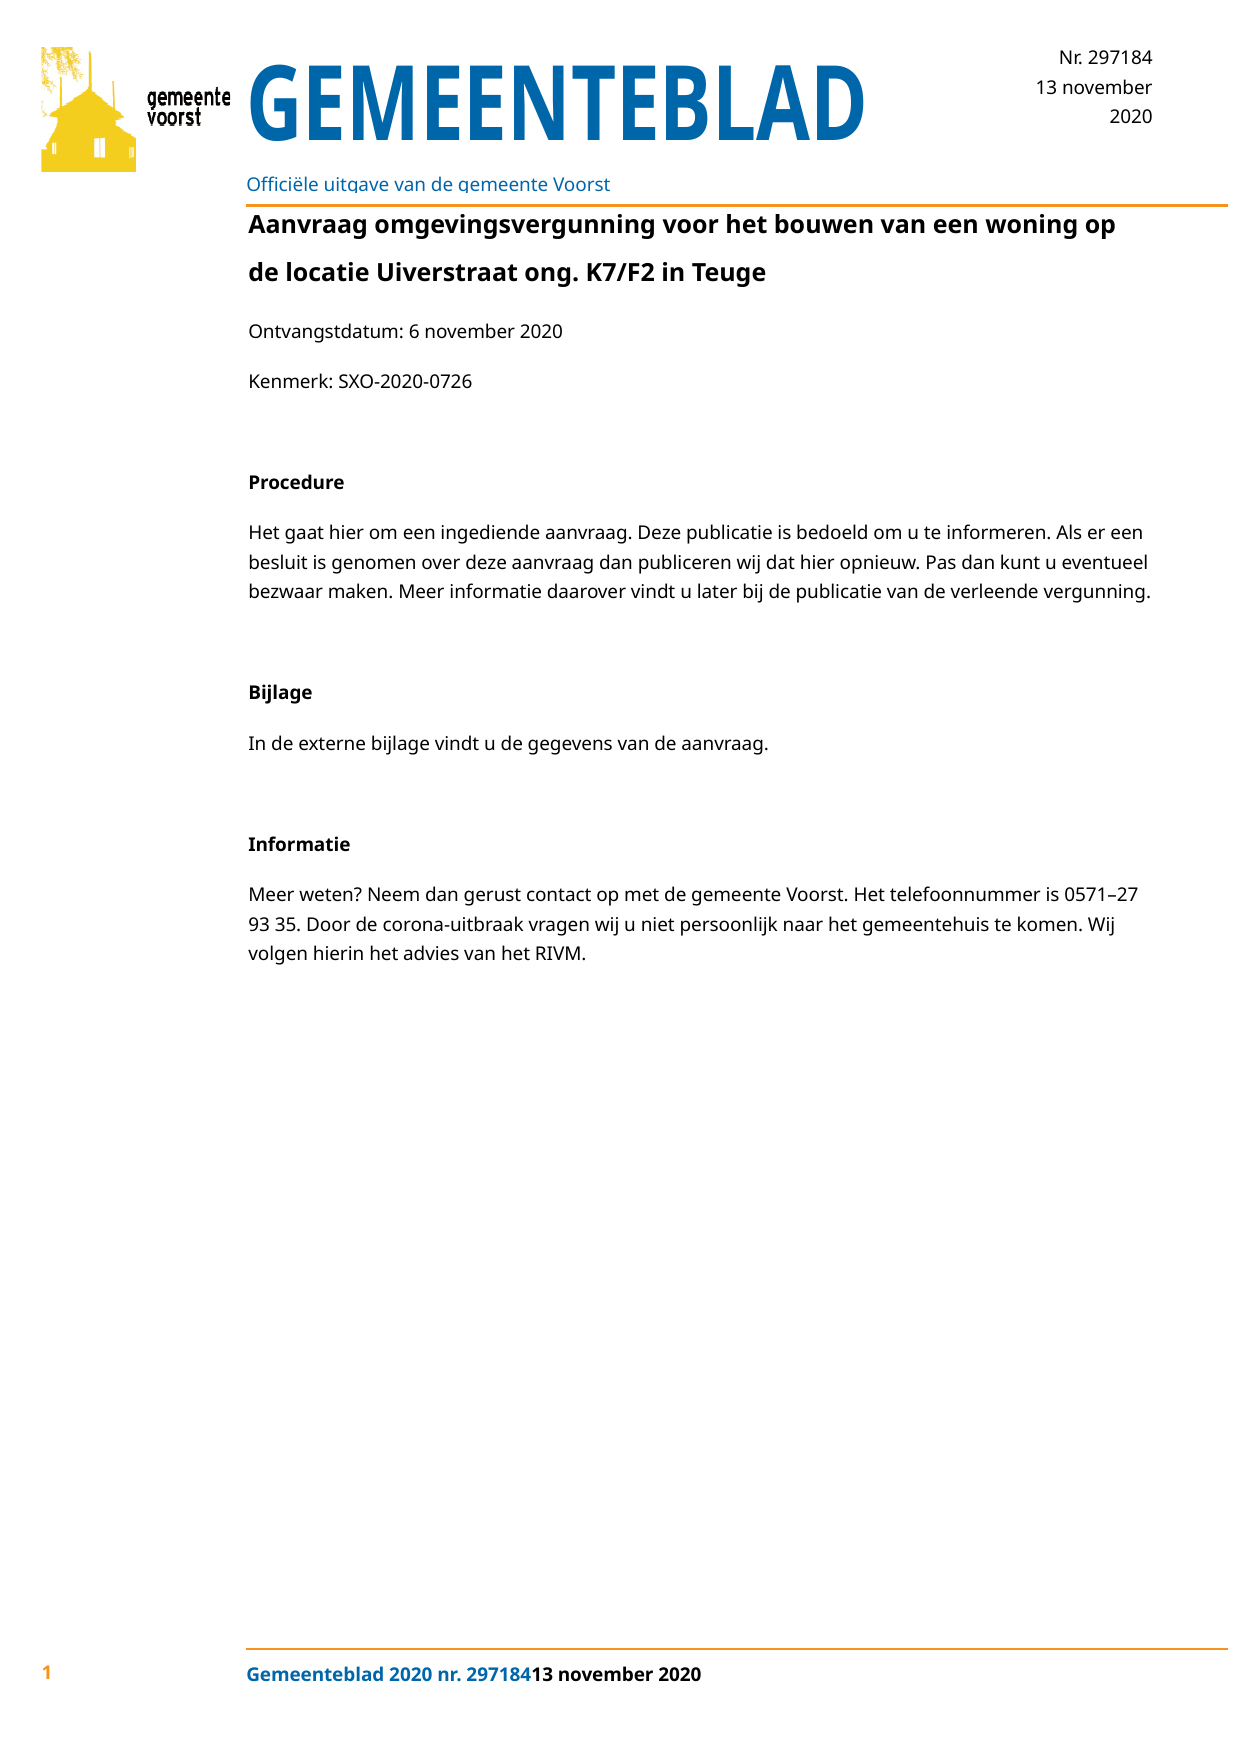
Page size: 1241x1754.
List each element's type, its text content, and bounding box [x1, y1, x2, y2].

text Meer weten? Neem dan gerust contact op met de gemeente Voorst. Het telefoonnummer is 0571–27 93 35. Door de corona-uitbraak vragen wij u niet persoonlijk naar het gemeentehuis te komen. Wij volgen hierin het advies van het RIVM. [248, 881, 1152, 966]
text Procedure [248, 469, 1152, 495]
text Aanvraag omgevingsvergunning voor het bouwen van een woning op de locatie Uiverstraat ong. K7/F2 in Teuge [248, 207, 1152, 288]
text Het gaat hier om een ingediende aanvraag. Deze publicatie is bedoeld om u te informeren. Als er een besluit is genomen over deze aanvraag dan publiceren wij dat hier opnieuw. Pas dan kunt u eventueel bezwaar maken. Meer informatie daarover vindt u later bij de publicatie van de verleende vergunning. [248, 519, 1152, 604]
text In de externe bijlage vindt u de gegevens van de aanvraag. [248, 730, 1152, 756]
text Kenmerk: SXO-2020-0726 [248, 368, 1152, 394]
text Ontvangstdatum: 6 november 2020 [248, 318, 1152, 344]
text Bijlage [248, 679, 1152, 705]
picture [41, 47, 231, 172]
text Informatie [248, 831, 1152, 857]
